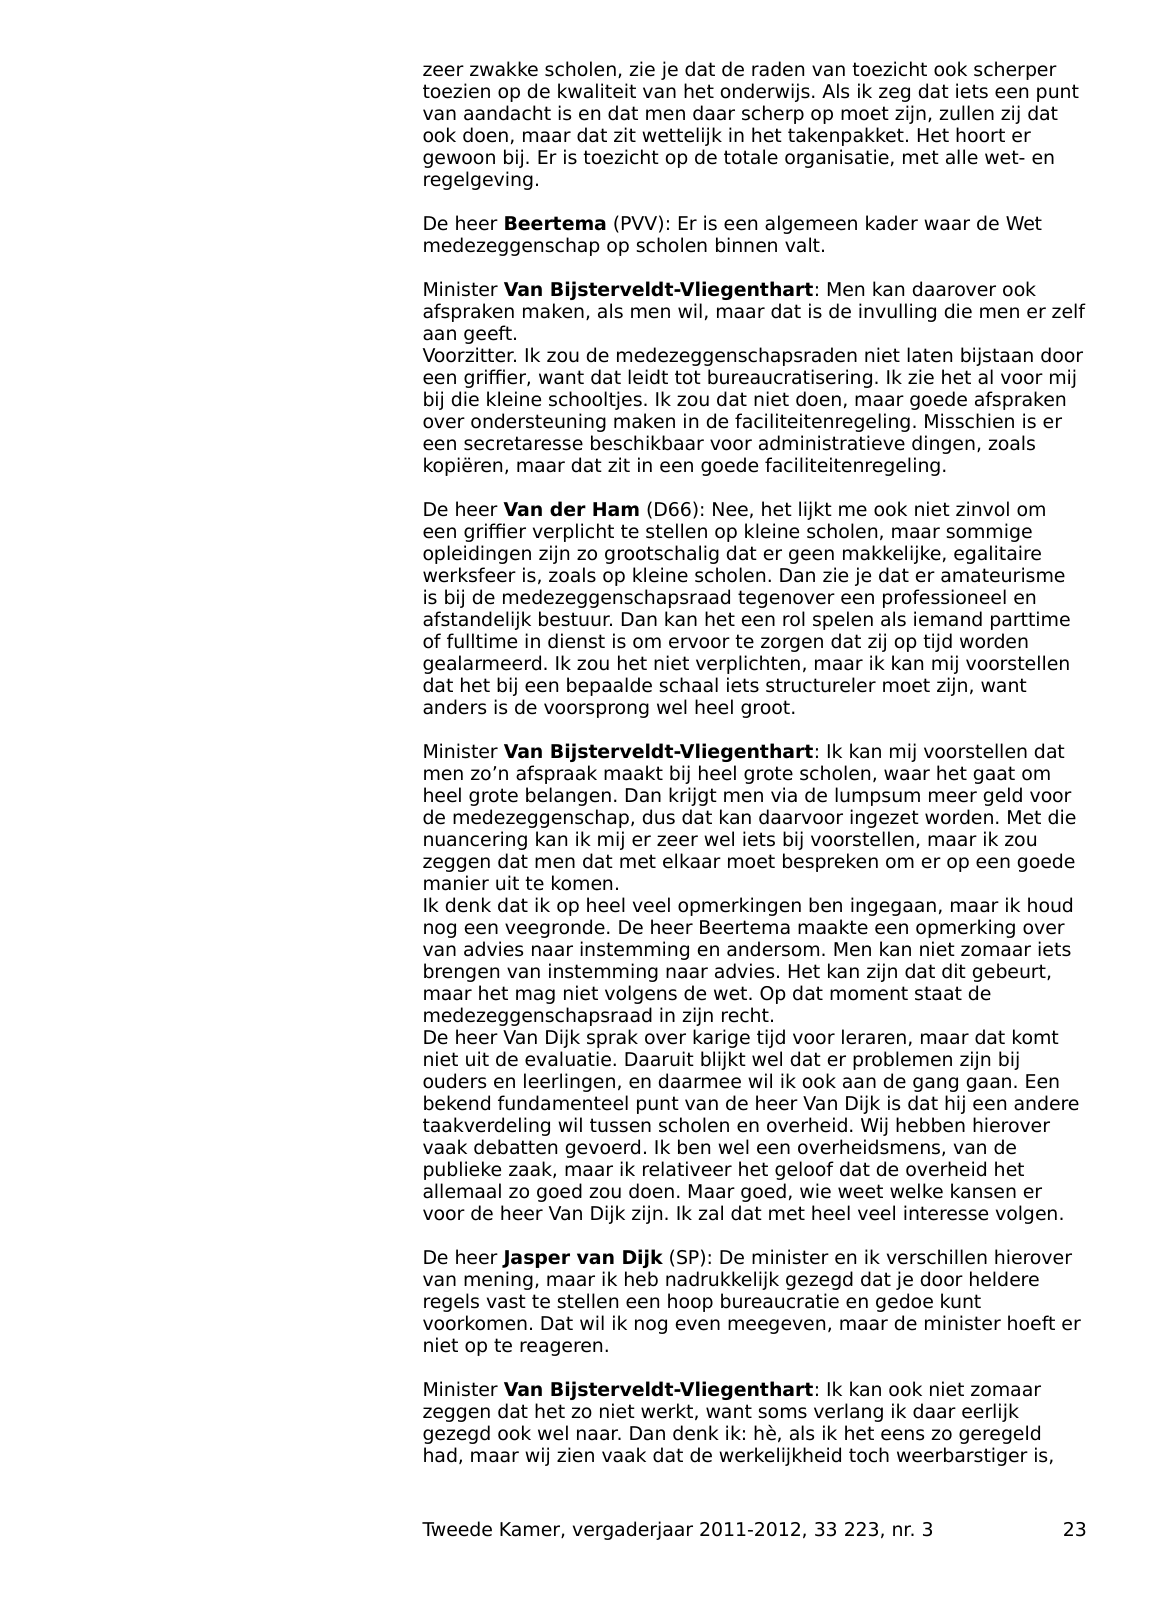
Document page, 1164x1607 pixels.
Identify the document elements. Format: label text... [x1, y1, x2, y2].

text De heer Van Dijk sprak over karige tijd voor leraren, maar dat komt niet uit de evaluatie. Daaruit blijkt wel dat er problemen zijn bij ouders en leerlingen, en daarmee wil ik ook aan de gang gaan. Een bekend fundamenteel punt van de heer Van Dijk is dat hij een andere taakverdeling wil tussen scholen en overheid. Wij hebben hierover vaak debatten gevoerd. Ik ben wel een overheidsmens, van de publieke zaak, maar ik relativeer het geloof dat de overheid het allemaal zo goed zou doen. Maar goed, wie weet welke kansen er voor de heer Van Dijk zijn. Ik zal dat met heel veel interesse volgen. [422, 1027, 1087, 1225]
text De heer Beertema (PVV): Er is een algemeen kader waar de Wet medezeggenschap op scholen binnen valt. [422, 213, 1087, 257]
text Ik denk dat ik op heel veel opmerkingen ben ingegaan, maar ik houd nog een veegronde. De heer Beertema maakte een opmerking over van advies naar instemming en andersom. Men kan niet zomaar iets brengen van instemming naar advies. Het kan zijn dat dit gebeurt, maar het mag niet volgens de wet. Op dat moment staat de medezeggenschapsraad in zijn recht. [422, 895, 1087, 1027]
text De heer Jasper van Dijk (SP): De minister en ik verschillen hierover van mening, maar ik heb nadrukkelijk gezegd dat je door heldere regels vast te stellen een hoop bureaucratie en gedoe kunt voorkomen. Dat wil ik nog even meegeven, maar de minister hoeft er niet op te reageren. [422, 1247, 1087, 1357]
text Voorzitter. Ik zou de medezeggenschapsraden niet laten bijstaan door een griffier, want dat leidt tot bureaucratisering. Ik zie het al voor mij bij die kleine schooltjes. Ik zou dat niet doen, maar goede afspraken over ondersteuning maken in de faciliteitenregeling. Misschien is er een secretaresse beschikbaar voor administratieve dingen, zoals kopiëren, maar dat zit in een goede faciliteitenregeling. [422, 345, 1087, 477]
text Minister Van Bijsterveldt-Vliegenthart: Ik kan mij voorstellen dat men zo’n afspraak maakt bij heel grote scholen, waar het gaat om heel grote belangen. Dan krijgt men via de lumpsum meer geld voor de medezeggenschap, dus dat kan daarvoor ingezet worden. Met die nuancering kan ik mij er zeer wel iets bij voorstellen, maar ik zou zeggen dat men dat met elkaar moet bespreken om er op een goede manier uit te komen. [422, 741, 1087, 895]
text De heer Van der Ham (D66): Nee, het lijkt me ook niet zinvol om een griffier verplicht te stellen op kleine scholen, maar sommige opleidingen zijn zo grootschalig dat er geen makkelijke, egalitaire werksfeer is, zoals op kleine scholen. Dan zie je dat er amateurisme is bij de medezeggenschapsraad tegenover een professioneel en afstandelijk bestuur. Dan kan het een rol spelen als iemand parttime of fulltime in dienst is om ervoor te zorgen dat zij op tijd worden gealarmeerd. Ik zou het niet verplichten, maar ik kan mij voorstellen dat het bij een bepaalde schaal iets structureler moet zijn, want anders is de voorsprong wel heel groot. [422, 499, 1087, 719]
text Minister Van Bijsterveldt-Vliegenthart: Men kan daarover ook afspraken maken, als men wil, maar dat is de invulling die men er zelf aan geeft. [422, 279, 1087, 345]
text Minister Van Bijsterveldt-Vliegenthart: Ik kan ook niet zomaar zeggen dat het zo niet werkt, want soms verlang ik daar eerlijk gezegd ook wel naar. Dan denk ik: hè, als ik het eens zo geregeld had, maar wij zien vaak dat de werkelijkheid toch weerbarstiger is, [422, 1379, 1087, 1467]
text zeer zwakke scholen, zie je dat de raden van toezicht ook scherper toezien op de kwaliteit van het onderwijs. Als ik zeg dat iets een punt van aandacht is en dat men daar scherp op moet zijn, zullen zij dat ook doen, maar dat zit wettelijk in het takenpakket. Het hoort er gewoon bij. Er is toezicht op de totale organisatie, met alle wet- en regelgeving. [422, 59, 1087, 191]
